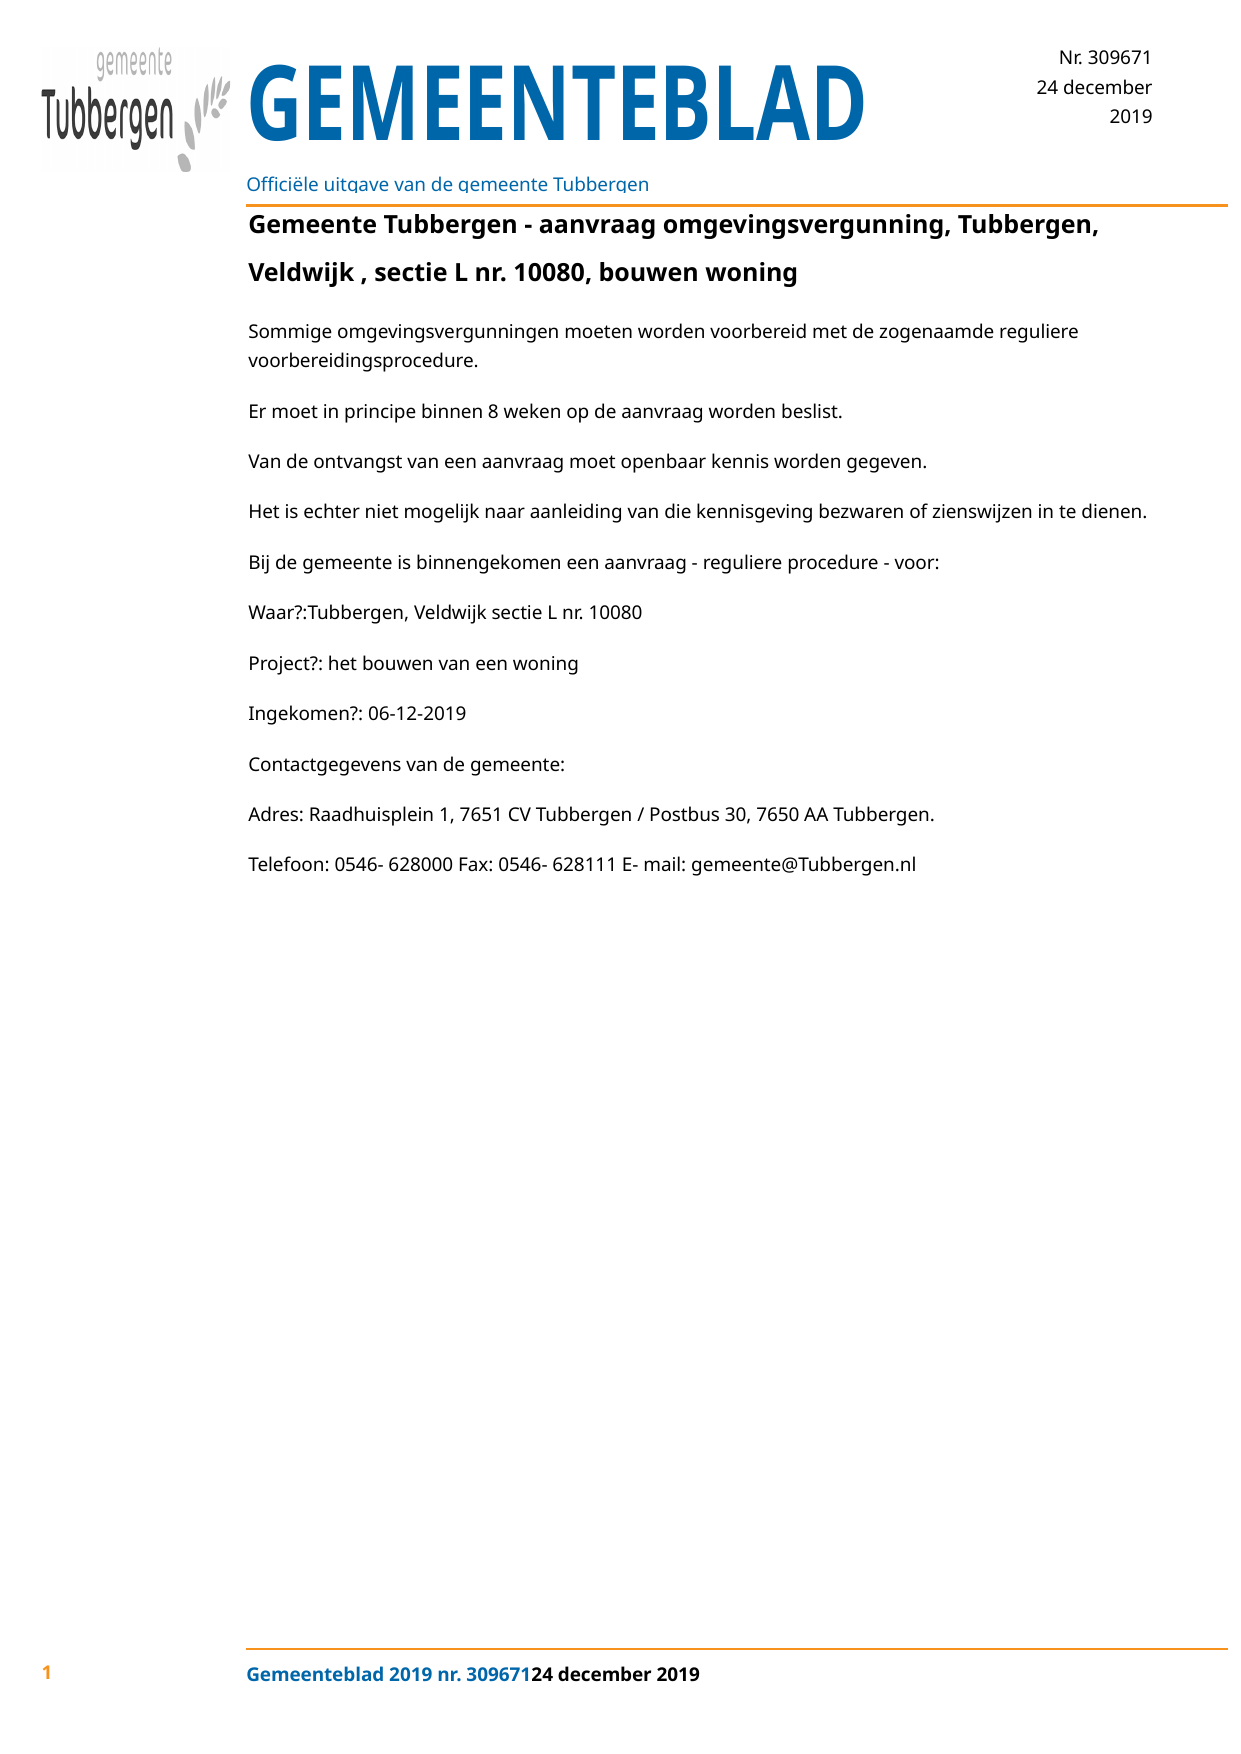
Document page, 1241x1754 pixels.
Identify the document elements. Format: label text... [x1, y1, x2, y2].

text Bij de gemeente is binnengekomen een aanvraag - reguliere procedure - voor: [248, 549, 1152, 575]
picture [41, 47, 231, 172]
text Gemeente Tubbergen - aanvraag omgevingsvergunning, Tubbergen, Veldwijk , sectie L nr. 10080, bouwen woning [248, 207, 1152, 288]
text Sommige omgevingsvergunningen moeten worden voorbereid met de zogenaamde reguliere voorbereidingsprocedure. [248, 318, 1152, 373]
text Contactgegevens van de gemeente: [248, 751, 1152, 777]
text Van de ontvangst van een aanvraag moet openbaar kennis worden gegeven. [248, 448, 1152, 474]
text Ingekomen?: 06-12-2019 [248, 700, 1152, 726]
text Project?: het bouwen van een woning [248, 650, 1152, 676]
text Het is echter niet mogelijk naar aanleiding van die kennisgeving bezwaren of zienswijzen in te dienen. [248, 499, 1152, 524]
text Telefoon: 0546- 628000 Fax: 0546- 628111 E- mail: gemeente@Tubbergen.nl [248, 852, 1152, 877]
text Waar?:Tubbergen, Veldwijk sectie L nr. 10080 [248, 599, 1152, 625]
text Er moet in principe binnen 8 weken op de aanvraag worden beslist. [248, 398, 1152, 424]
text Adres: Raadhuisplein 1, 7651 CV Tubbergen / Postbus 30, 7650 AA Tubbergen. [248, 801, 1152, 827]
